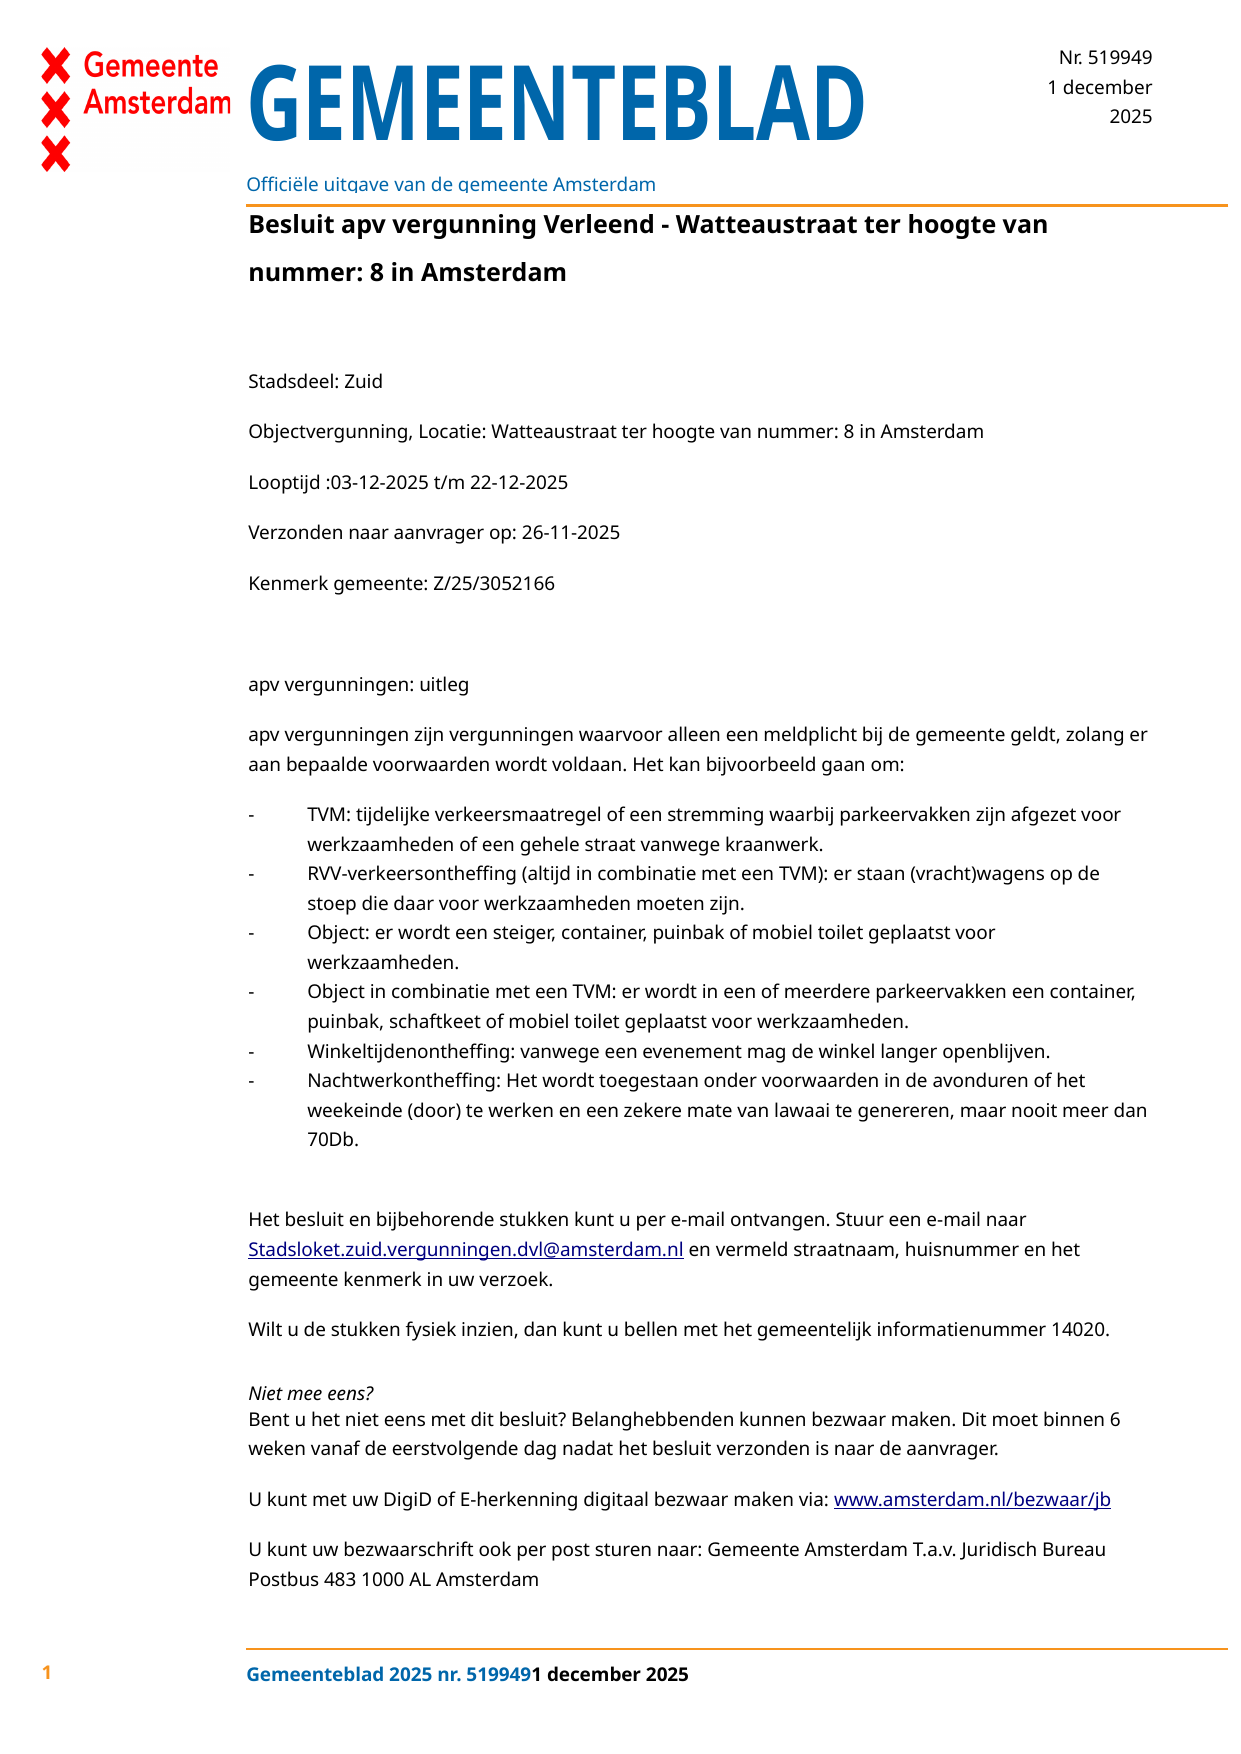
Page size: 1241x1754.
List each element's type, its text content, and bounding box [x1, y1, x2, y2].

text U kunt met uw DigiD of E-herkenning digitaal bezwaar maken via: www.amsterdam.nl/bezwaar/jb [248, 1486, 1152, 1512]
text Het besluit en bijbehorende stukken kunt u per e-mail ontvangen. Stuur een e-mail naar Stadsloket.zuid.vergunningen.dvl@amsterdam.nl en vermeld straatnaam, huisnummer en het gemeente kenmerk in uw verzoek. [248, 1207, 1152, 1292]
text Objectvergunning, Locatie: Watteaustraat ter hoogte van nummer: 8 in Amsterdam [248, 419, 1152, 444]
text Looptijd :03-12-2025 t/m 22-12-2025 [248, 469, 1152, 495]
list TVM: tijdelijke verkeersmaatregel of een stremming waarbij parkeervakken zijn afgezet voor werkzaamheden of een gehele straat vanwege kraanwerk. [248, 801, 1152, 857]
text apv vergunningen: uitleg [248, 671, 1152, 697]
list Object: er wordt een steiger, container, puinbak of mobiel toilet geplaatst voor werkzaamheden. [248, 919, 1152, 975]
list RVV-verkeersontheffing (altijd in combinatie met een TVM): er staan (vracht)wagens op de stoep die daar voor werkzaamheden moeten zijn. [248, 860, 1152, 916]
text Kenmerk gemeente: Z/25/3052166 [248, 570, 1152, 596]
text Bent u het niet eens met dit besluit? Belanghebbenden kunnen bezwaar maken. Dit moet binnen 6 weken vanaf de eerstvolgende dag nadat het besluit verzonden is naar de aanvrager. [248, 1406, 1152, 1461]
text Wilt u de stukken fysiek inzien, dan kunt u bellen met het gemeentelijk informatienummer 14020. [248, 1316, 1152, 1342]
text Besluit apv vergunning Verleend - Watteaustraat ter hoogte van nummer: 8 in Amsterdam [248, 207, 1152, 288]
text apv vergunningen zijn vergunningen waarvoor alleen een meldplicht bij de gemeente geldt, zolang er aan bepaalde voorwaarden wordt voldaan. Het kan bijvoorbeeld gaan om: [248, 721, 1152, 777]
text U kunt uw bezwaarschrift ook per post sturen naar: Gemeente Amsterdam T.a.v. Juridisch Bureau Postbus 483 1000 AL Amsterdam [248, 1536, 1152, 1592]
text Verzonden naar aanvrager op: 26-11-2025 [248, 519, 1152, 545]
list Nachtwerkontheffing: Het wordt toegestaan onder voorwaarden in de avonduren of het weekeinde (door) te werken en een zekere mate van lawaai te genereren, maar nooit meer dan 70Db. [248, 1067, 1152, 1152]
list Winkeltijdenontheffing: vanwege een evenement mag de winkel langer openblijven. [248, 1038, 1152, 1064]
text Niet mee eens? [248, 1380, 1152, 1406]
text Stadsdeel: Zuid [248, 368, 1152, 394]
list Object in combinatie met een TVM: er wordt in een of meerdere parkeervakken een container, puinbak, schaftkeet of mobiel toilet geplaatst voor werkzaamheden. [248, 979, 1152, 1034]
picture [41, 47, 231, 172]
